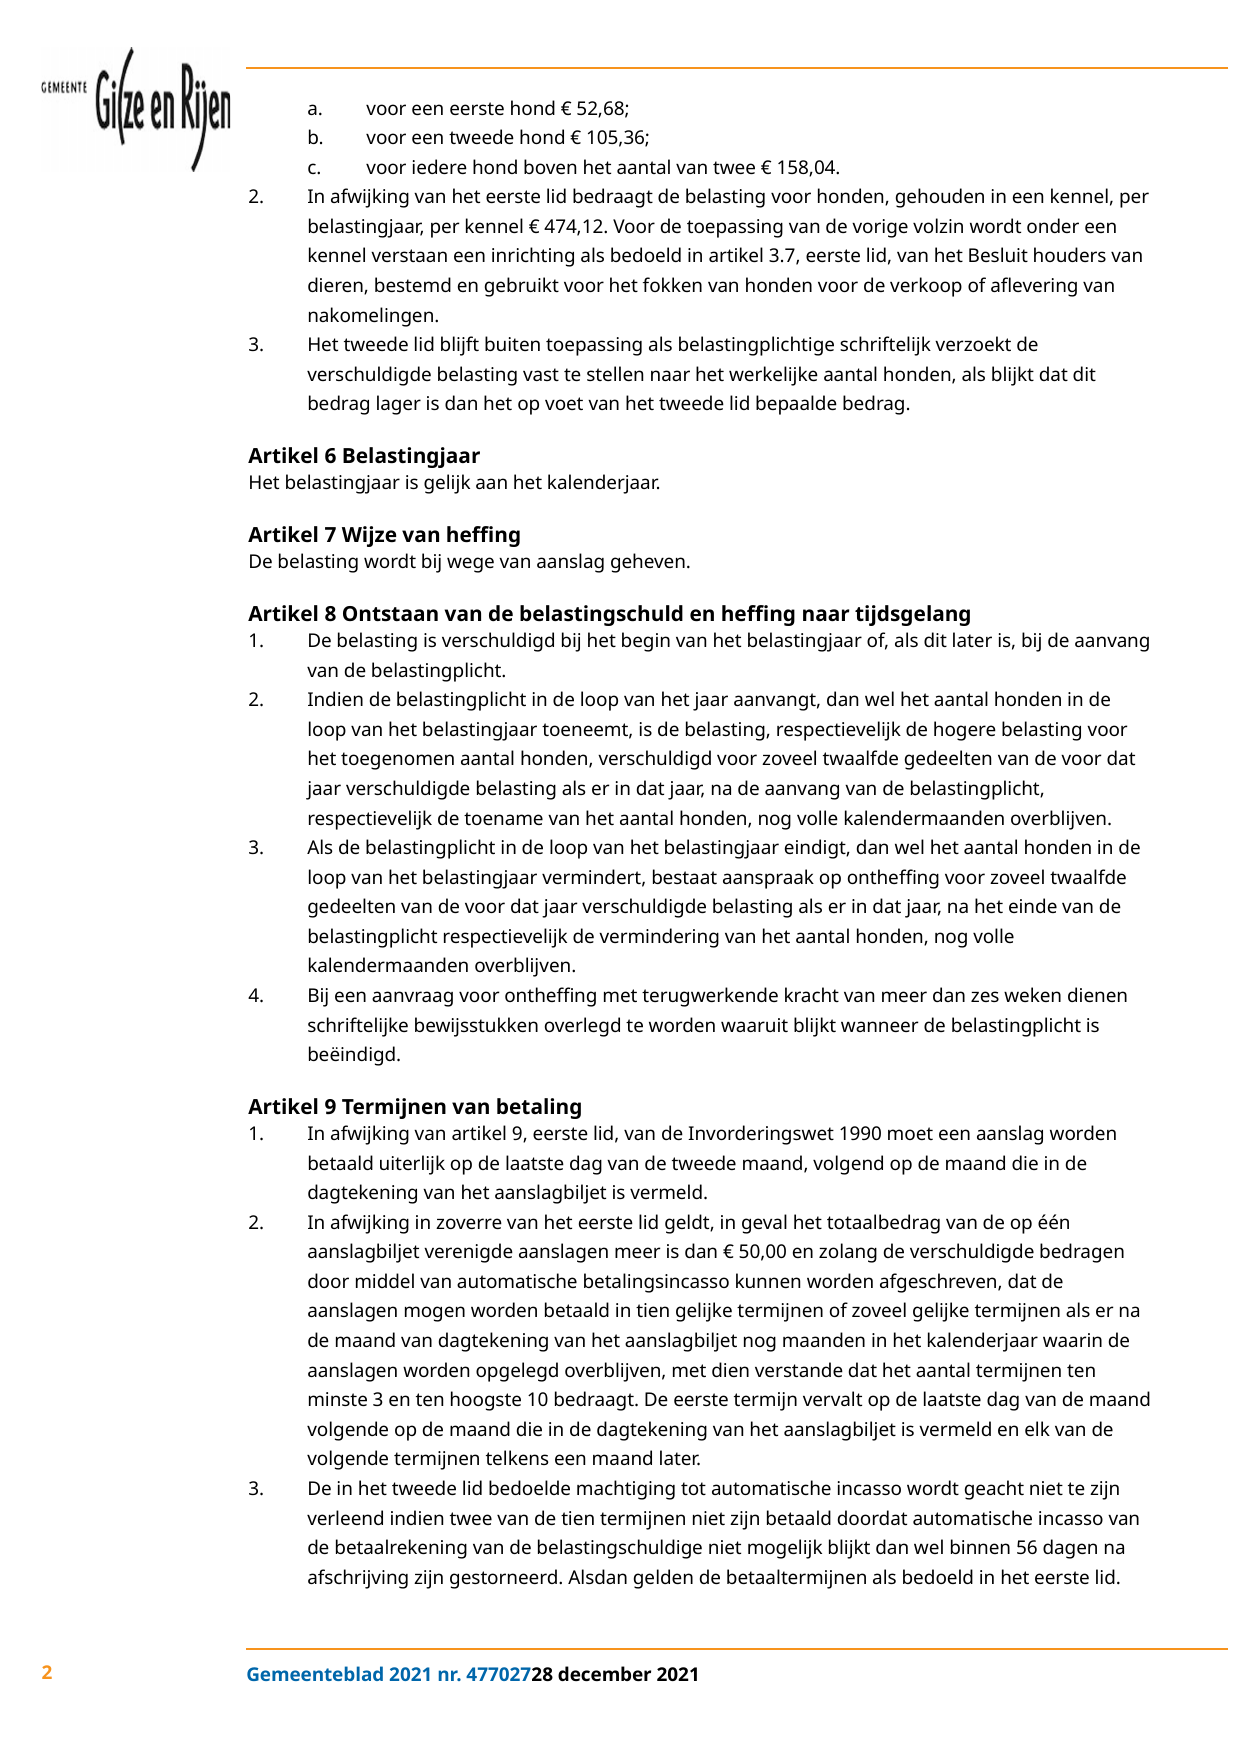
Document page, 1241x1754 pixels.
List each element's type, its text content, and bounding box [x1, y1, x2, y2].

list voor iedere hond boven het aantal van twee € 158,04. [307, 154, 1152, 180]
text De belasting wordt bij wege van aanslag geheven. [248, 548, 1152, 574]
picture [41, 47, 231, 172]
list De belasting is verschuldigd bij het begin van het belastingjaar of, als dit later is, bij de aanvang van de belastingplicht. [248, 627, 1152, 682]
text Artikel 9 Termijnen van betaling [248, 1092, 1152, 1120]
list In afwijking in zoverre van het eerste lid geldt, in geval het totaalbedrag van de op één aanslagbiljet verenigde aanslagen meer is dan € 50,00 en zolang de verschuldigde bedragen door middel van automatische betalingsincasso kunnen worden afgeschreven, dat de aanslagen mogen worden betaald in tien gelijke termijnen of zoveel gelijke termijnen als er na de maand van dagtekening van het aanslagbiljet nog maanden in het kalenderjaar waarin de aanslagen worden opgelegd overblijven, met dien verstande dat het aantal termijnen ten minste 3 en ten hoogste 10 bedraagt. De eerste termijn vervalt op de laatste dag van de maand volgende op de maand die in de dagtekening van het aanslagbiljet is vermeld en elk van de volgende termijnen telkens een maand later. [248, 1209, 1152, 1471]
list Indien de belastingplicht in de loop van het jaar aanvangt, dan wel het aantal honden in de loop van het belastingjaar toeneemt, is de belasting, respectievelijk de hogere belasting voor het toegenomen aantal honden, verschuldigd voor zoveel twaalfde gedeelten van de voor dat jaar verschuldigde belasting als er in dat jaar, na de aanvang van de belastingplicht, respectievelijk de toename van het aantal honden, nog volle kalendermaanden overblijven. [248, 686, 1152, 830]
list In afwijking van het eerste lid bedraagt de belasting voor honden, gehouden in een kennel, per belastingjaar, per kennel € 474,12. Voor de toepassing van de vorige volzin wordt onder een kennel verstaan een inrichting als bedoeld in artikel 3.7, eerste lid, van het Besluit houders van dieren, bestemd en gebruikt voor het fokken van honden voor de verkoop of aflevering van nakomelingen. [248, 183, 1152, 328]
list Als de belastingplicht in de loop van het belastingjaar eindigt, dan wel het aantal honden in de loop van het belastingjaar vermindert, bestaat aanspraak op ontheffing voor zoveel twaalfde gedeelten van de voor dat jaar verschuldigde belasting als er in dat jaar, na het einde van de belastingplicht respectievelijk de vermindering van het aantal honden, nog volle kalendermaanden overblijven. [248, 834, 1152, 978]
list In afwijking van artikel 9, eerste lid, van de Invorderingswet 1990 moet een aanslag worden betaald uiterlijk op de laatste dag van de tweede maand, volgend op de maand die in de dagtekening van het aanslagbiljet is vermeld. [248, 1120, 1152, 1205]
text Artikel 6 Belastingjaar [248, 441, 1152, 469]
text Het belastingjaar is gelijk aan het kalenderjaar. [248, 469, 1152, 495]
list Bij een aanvraag voor ontheffing met terugwerkende kracht van meer dan zes weken dienen schriftelijke bewijsstukken overlegd te worden waaruit blijkt wanneer de belastingplicht is beëindigd. [248, 982, 1152, 1067]
text Artikel 8 Ontstaan van de belastingschuld en heffing naar tijdsgelang [248, 599, 1152, 627]
list Het tweede lid blijft buiten toepassing als belastingplichtige schriftelijk verzoekt de verschuldigde belasting vast te stellen naar het werkelijke aantal honden, als blijkt dat dit bedrag lager is dan het op voet van het tweede lid bepaalde bedrag. [248, 331, 1152, 416]
list voor een tweede hond € 105,36; [307, 124, 1152, 150]
text Artikel 7 Wijze van heffing [248, 520, 1152, 548]
list De in het tweede lid bedoelde machtiging tot automatische incasso wordt geacht niet te zijn verleend indien twee van de tien termijnen niet zijn betaald doordat automatische incasso van de betaalrekening van de belastingschuldige niet mogelijk blijkt dan wel binnen 56 dagen na afschrijving zijn gestorneerd. Alsdan gelden de betaaltermijnen als bedoeld in het eerste lid. [248, 1475, 1152, 1590]
list voor een eerste hond € 52,68; [307, 95, 1152, 121]
